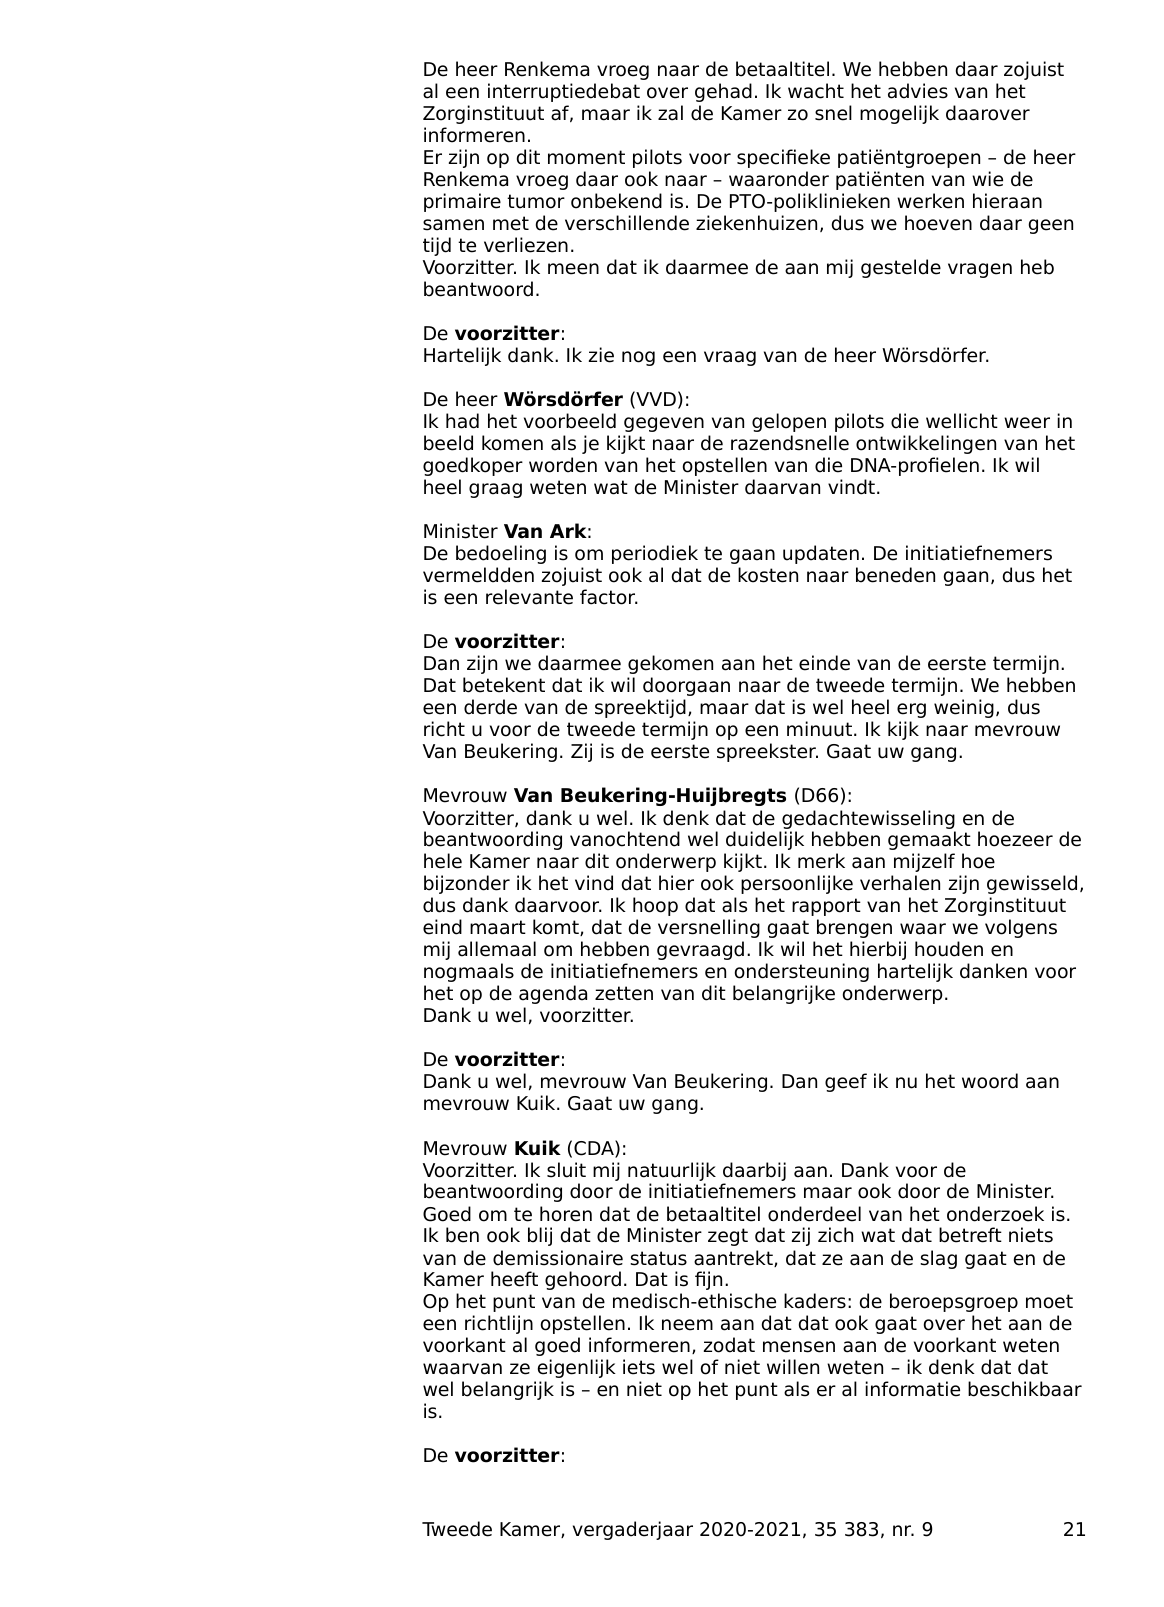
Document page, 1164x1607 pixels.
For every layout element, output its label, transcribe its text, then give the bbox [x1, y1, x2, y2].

text De heer Renkema vroeg naar de betaaltitel. We hebben daar zojuist al een interruptiedebat over gehad. Ik wacht het advies van het Zorginstituut af, maar ik zal de Kamer zo snel mogelijk daarover informeren. [422, 59, 1087, 147]
text De voorzitter: [422, 1445, 1087, 1467]
text Hartelijk dank. Ik zie nog een vraag van de heer Wörsdörfer. [422, 345, 1087, 367]
text Mevrouw Van Beukering-Huijbregts (D66): [422, 785, 1087, 807]
text Voorzitter. Ik meen dat ik daarmee de aan mij gestelde vragen heb beantwoord. [422, 257, 1087, 301]
text Voorzitter, dank u wel. Ik denk dat de gedachtewisseling en de beantwoording vanochtend wel duidelijk hebben gemaakt hoezeer de hele Kamer naar dit onderwerp kijkt. Ik merk aan mijzelf hoe bijzonder ik het vind dat hier ook persoonlijke verhalen zijn gewisseld, dus dank daarvoor. Ik hoop dat als het rapport van het Zorginstituut eind maart komt, dat de versnelling gaat brengen waar we volgens mij allemaal om hebben gevraagd. Ik wil het hierbij houden en nogmaals de initiatiefnemers en ondersteuning hartelijk danken voor het op de agenda zetten van dit belangrijke onderwerp. [422, 807, 1087, 1005]
text Voorzitter. Ik sluit mij natuurlijk daarbij aan. Dank voor de beantwoording door de initiatiefnemers maar ook door de Minister. Goed om te horen dat de betaaltitel onderdeel van het onderzoek is. Ik ben ook blij dat de Minister zegt dat zij zich wat dat betreft niets van de demissionaire status aantrekt, dat ze aan de slag gaat en de Kamer heeft gehoord. Dat is fijn. [422, 1159, 1087, 1291]
text Er zijn op dit moment pilots voor specifieke patiëntgroepen – de heer Renkema vroeg daar ook naar – waaronder patiënten van wie de primaire tumor onbekend is. De PTO-poliklinieken werken hieraan samen met de verschillende ziekenhuizen, dus we hoeven daar geen tijd te verliezen. [422, 147, 1087, 257]
text De voorzitter: [422, 323, 1087, 345]
text Dank u wel, voorzitter. [422, 1005, 1087, 1027]
text De bedoeling is om periodiek te gaan updaten. De initiatiefnemers vermeldden zojuist ook al dat de kosten naar beneden gaan, dus het is een relevante factor. [422, 543, 1087, 609]
text Op het punt van de medisch-ethische kaders: de beroepsgroep moet een richtlijn opstellen. Ik neem aan dat dat ook gaat over het aan de voorkant al goed informeren, zodat mensen aan de voorkant weten waarvan ze eigenlijk iets wel of niet willen weten – ik denk dat dat wel belangrijk is – en niet op het punt als er al informatie beschikbaar is. [422, 1291, 1087, 1423]
text Dan zijn we daarmee gekomen aan het einde van de eerste termijn. Dat betekent dat ik wil doorgaan naar de tweede termijn. We hebben een derde van de spreektijd, maar dat is wel heel erg weinig, dus richt u voor de tweede termijn op een minuut. Ik kijk naar mevrouw Van Beukering. Zij is de eerste spreekster. Gaat uw gang. [422, 653, 1087, 763]
text De heer Wörsdörfer (VVD): [422, 389, 1087, 411]
text Dank u wel, mevrouw Van Beukering. Dan geef ik nu het woord aan mevrouw Kuik. Gaat uw gang. [422, 1071, 1087, 1115]
text De voorzitter: [422, 631, 1087, 653]
text De voorzitter: [422, 1049, 1087, 1071]
text Minister Van Ark: [422, 521, 1087, 543]
text Mevrouw Kuik (CDA): [422, 1137, 1087, 1159]
text Ik had het voorbeeld gegeven van gelopen pilots die wellicht weer in beeld komen als je kijkt naar de razendsnelle ontwikkelingen van het goedkoper worden van het opstellen van die DNA-profielen. Ik wil heel graag weten wat de Minister daarvan vindt. [422, 411, 1087, 499]
